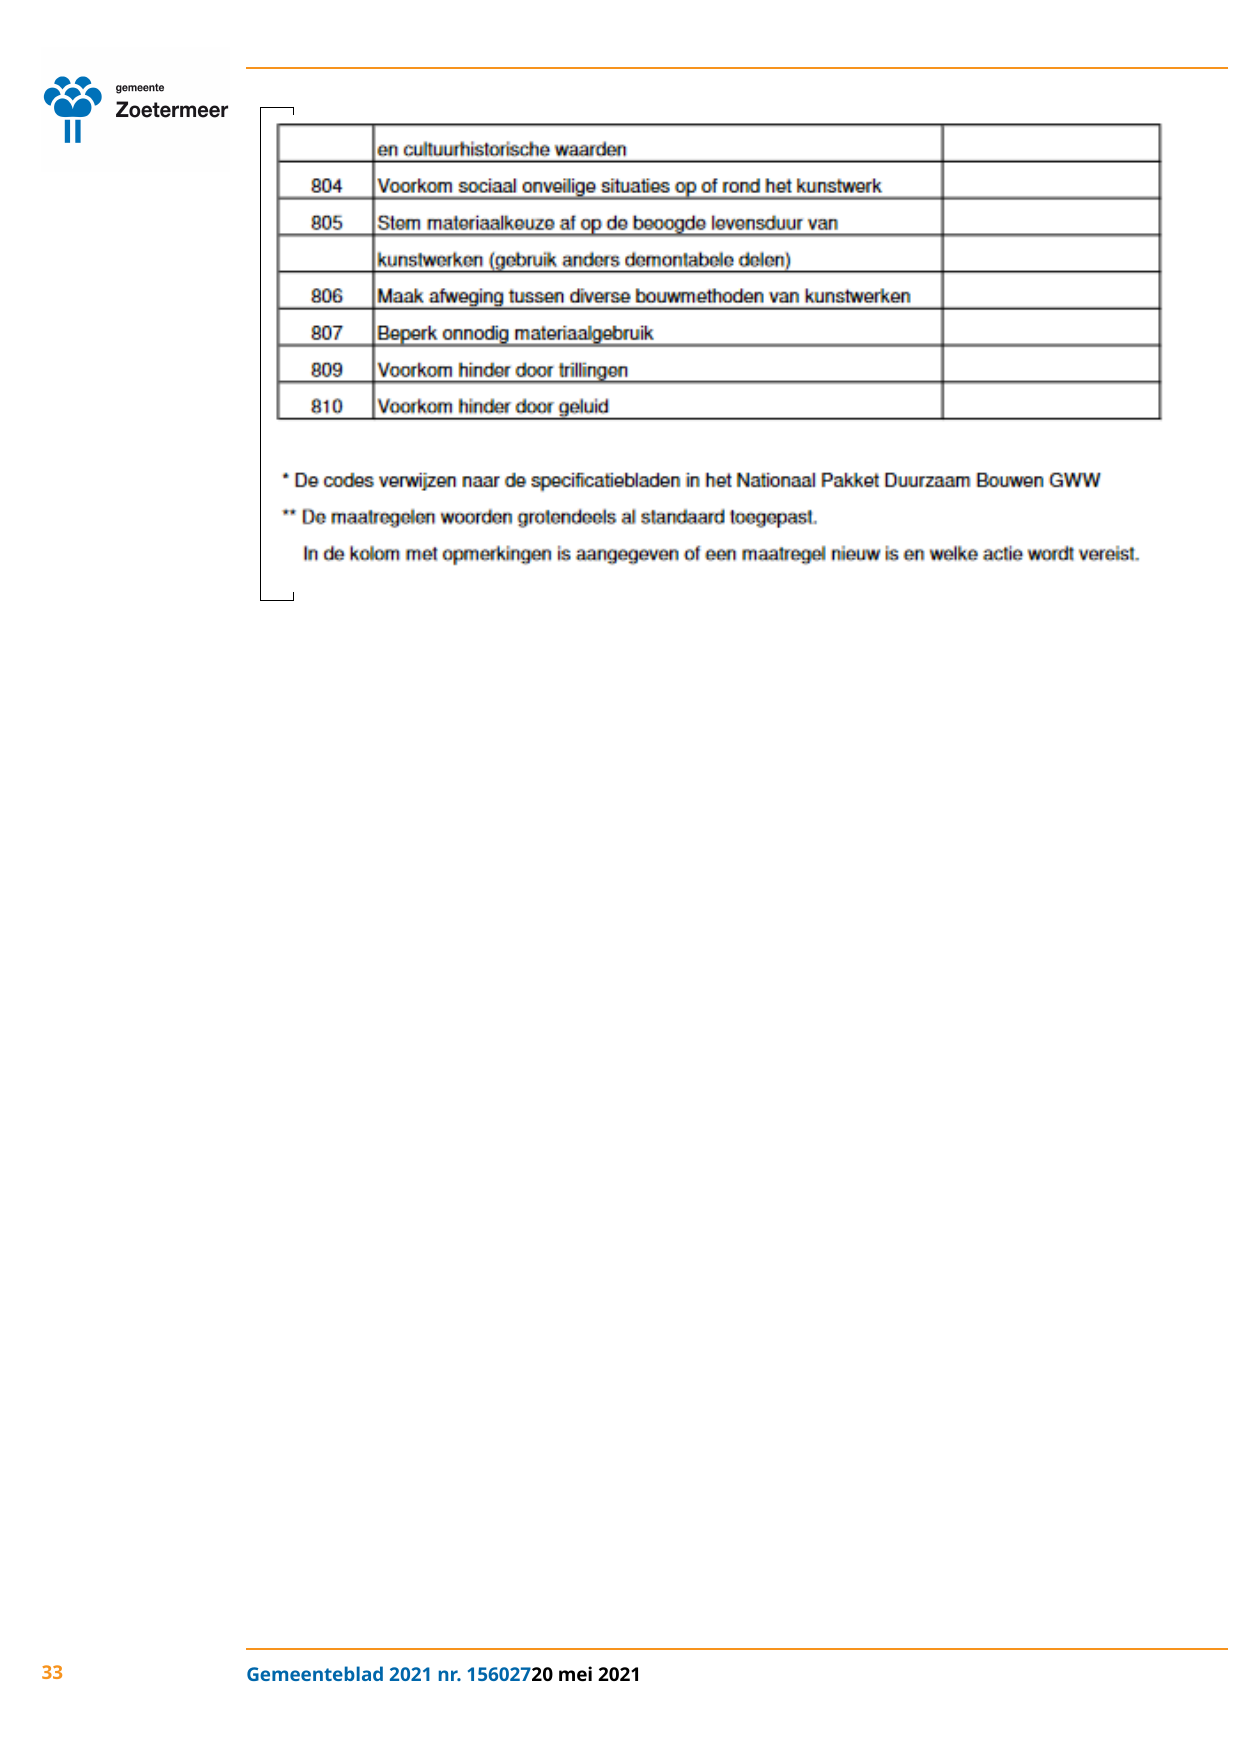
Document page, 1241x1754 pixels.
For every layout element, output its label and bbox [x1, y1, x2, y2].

picture [268, 115, 1173, 592]
picture [41, 47, 231, 172]
